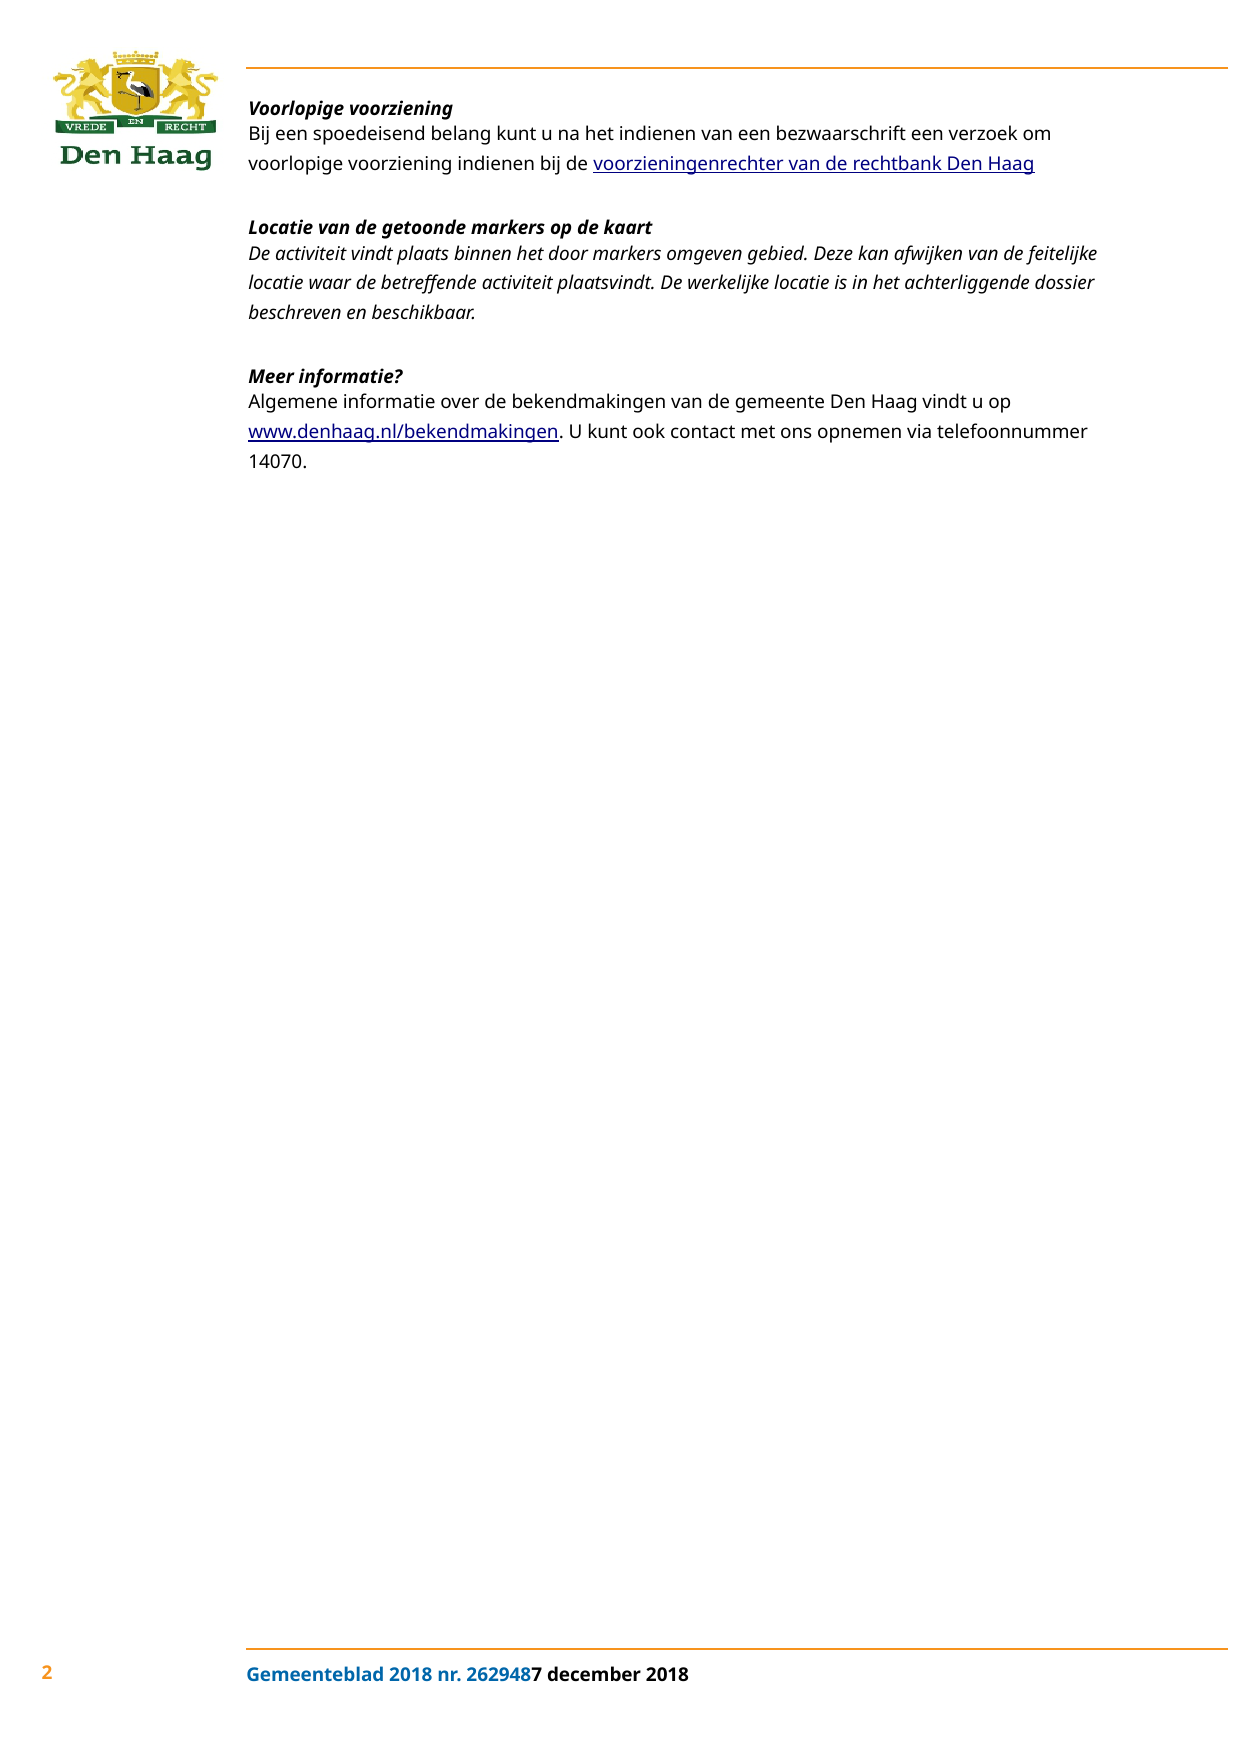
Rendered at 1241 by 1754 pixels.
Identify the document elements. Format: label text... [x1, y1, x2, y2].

text Algemene informatie over de bekendmakingen van de gemeente Den Haag vindt u op www.denhaag.nl/bekendmakingen. U kunt ook contact met ons opnemen via telefoonnummer 14070. [248, 389, 1152, 473]
text De activiteit vindt plaats binnen het door markers omgeven gebied. Deze kan afwijken van de feitelijke locatie waar de betreffende activiteit plaatsvindt. De werkelijke locatie is in het achterliggende dossier beschreven en beschikbaar. [248, 240, 1152, 325]
text Locatie van de getoonde markers op de kaart [248, 214, 1152, 240]
text Meer informatie? [248, 363, 1152, 389]
text Voorlopige voorziening [248, 95, 1152, 121]
text Bij een spoedeisend belang kunt u na het indienen van een bezwaarschrift een verzoek om voorlopige voorziening indienen bij de voorzieningenrechter van de rechtbank Den Haag [248, 121, 1152, 176]
picture [41, 47, 231, 172]
